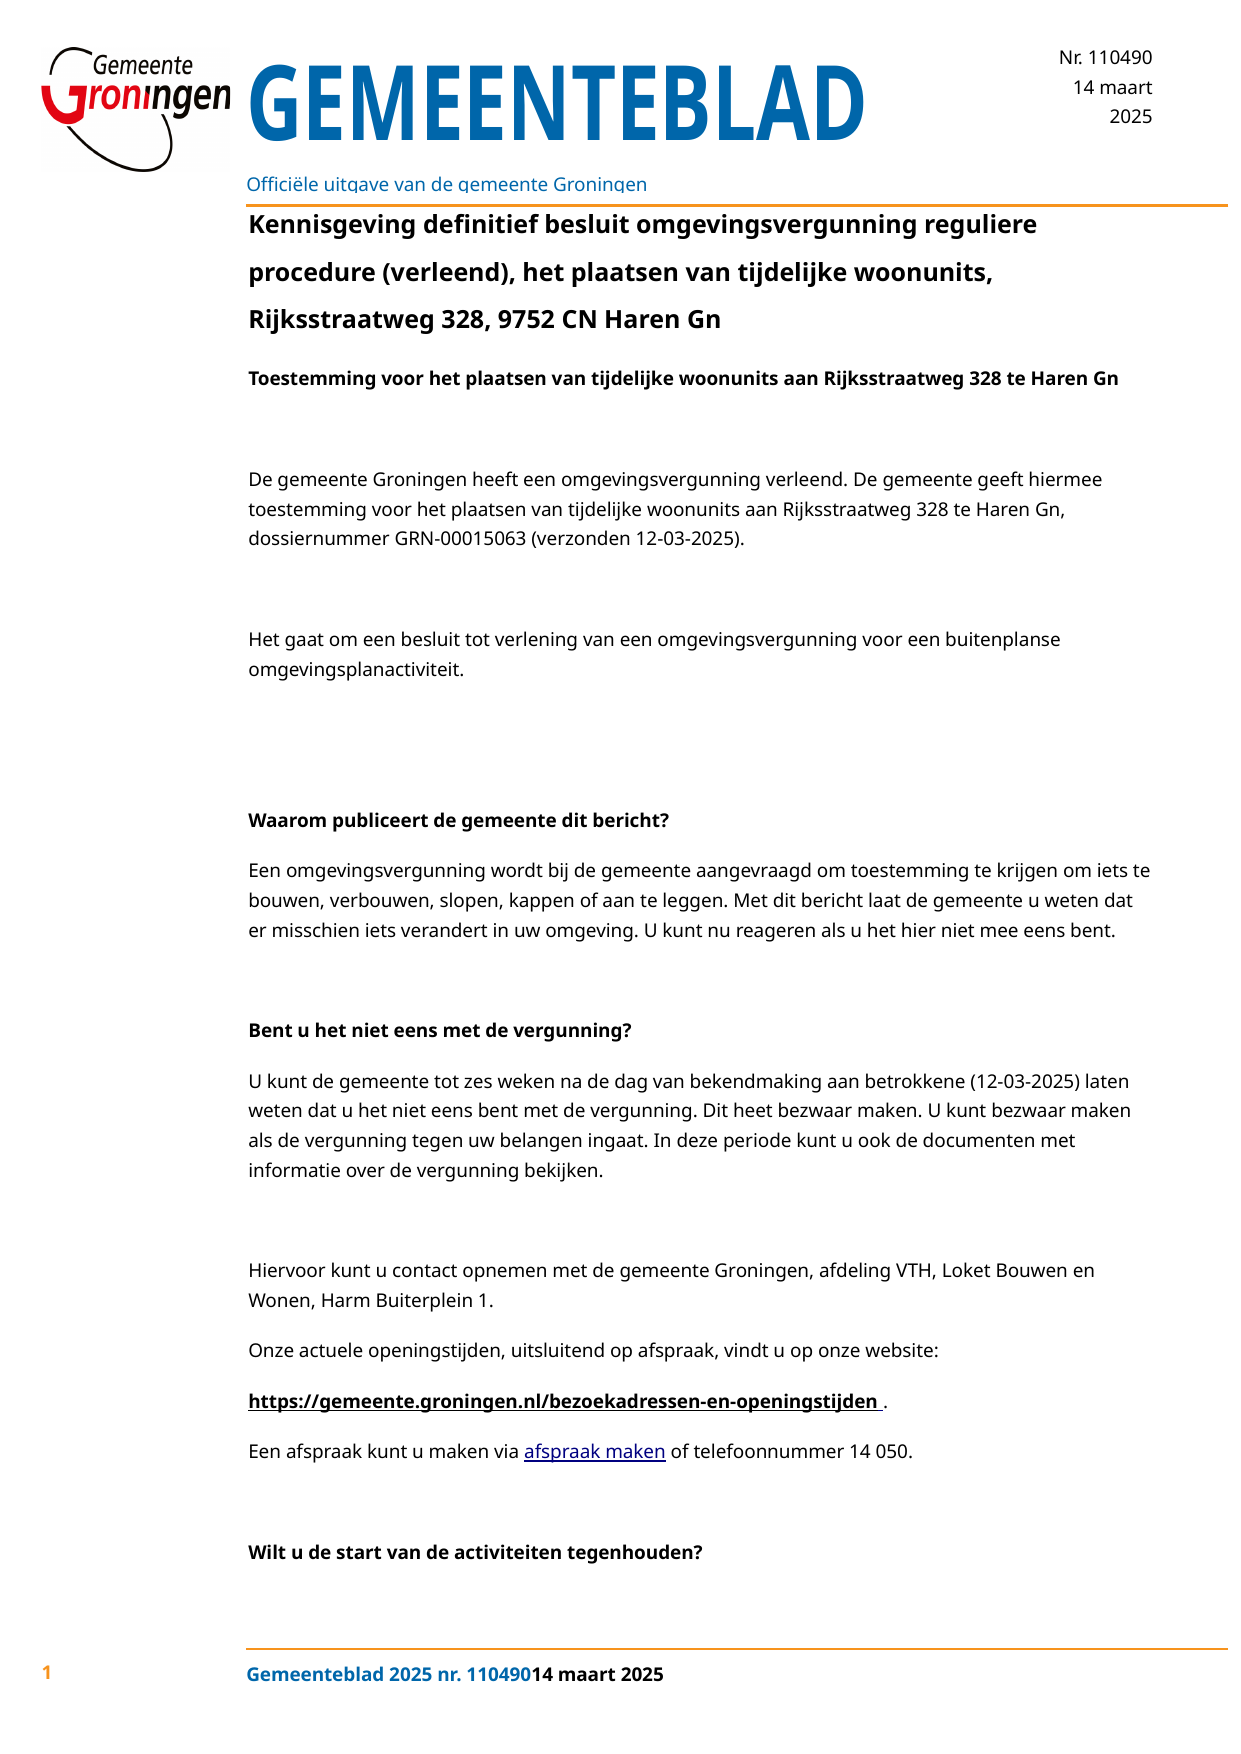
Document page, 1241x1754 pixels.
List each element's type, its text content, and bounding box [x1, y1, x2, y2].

text Bent u het niet eens met de vergunning? [248, 1018, 1152, 1043]
text Onze actuele openingstijden, uitsluitend op afspraak, vindt u op onze website: [248, 1338, 1152, 1363]
text Wilt u de start van de activiteiten tegenhouden? [248, 1539, 1152, 1565]
picture [41, 47, 231, 172]
text Kennisgeving definitief besluit omgevingsvergunning reguliere procedure (verleend), het plaatsen van tijdelijke woonunits, Rijksstraatweg 328, 9752 CN Haren Gn [248, 207, 1152, 336]
text Het gaat om een besluit tot verlening van een omgevingsvergunning voor een buitenplanse omgevingsplanactiviteit. [248, 626, 1152, 682]
text U kunt de gemeente tot zes weken na de dag van bekendmaking aan betrokkene (12-03-2025) laten weten dat u het niet eens bent met de vergunning. Dit heet bezwaar maken. U kunt bezwaar maken als de vergunning tegen uw belangen ingaat. In deze periode kunt u ook de documenten met informatie over de vergunning bekijken. [248, 1068, 1152, 1182]
text Waarom publiceert de gemeente dit bericht? [248, 807, 1152, 833]
text Een omgevingsvergunning wordt bij de gemeente aangevraagd om toestemming te krijgen om iets te bouwen, verbouwen, slopen, kappen of aan te leggen. Met dit bericht laat de gemeente u weten dat er misschien iets verandert in uw omgeving. U kunt nu reageren als u het hier niet mee eens bent. [248, 858, 1152, 942]
text https://gemeente.groningen.nl/bezoekadressen-en-openingstijden . [248, 1388, 1152, 1414]
text Toestemming voor het plaatsen van tijdelijke woonunits aan Rijksstraatweg 328 te Haren Gn [248, 366, 1152, 391]
text Een afspraak kunt u maken via afspraak maken of telefoonnummer 14 050. [248, 1438, 1152, 1464]
text De gemeente Groningen heeft een omgevingsvergunning verleend. De gemeente geeft hiermee toestemming voor het plaatsen van tijdelijke woonunits aan Rijksstraatweg 328 te Haren Gn, dossiernummer GRN-00015063 (verzonden 12-03-2025). [248, 466, 1152, 551]
text Hiervoor kunt u contact opnemen met de gemeente Groningen, afdeling VTH, Loket Bouwen en Wonen, Harm Buiterplein 1. [248, 1258, 1152, 1313]
